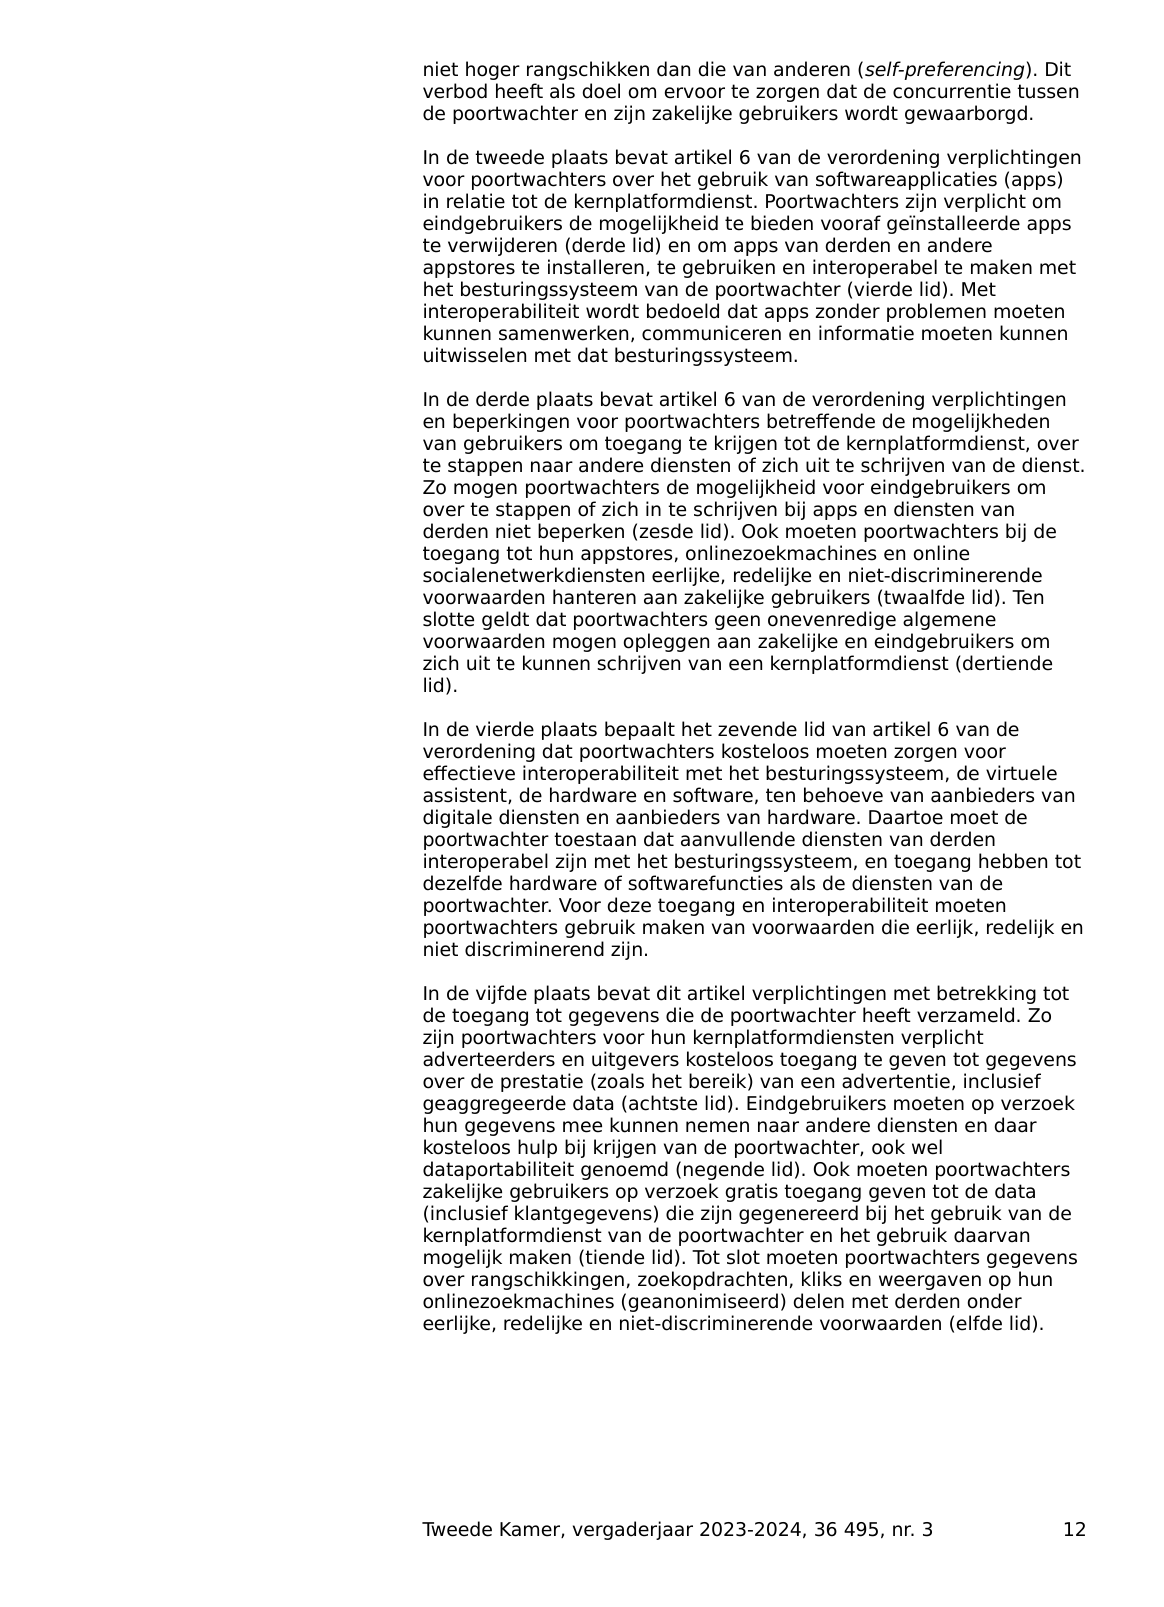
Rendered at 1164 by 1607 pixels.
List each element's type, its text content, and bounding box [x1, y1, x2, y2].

text In de derde plaats bevat artikel 6 van de verordening verplichtingen en beperkingen voor poortwachters betreffende de mogelijkheden van gebruikers om toegang te krijgen tot de kernplatformdienst, over te stappen naar andere diensten of zich uit te schrijven van de dienst. Zo mogen poortwachters de mogelijkheid voor eindgebruikers om over te stappen of zich in te schrijven bij apps en diensten van derden niet beperken (zesde lid). Ook moeten poortwachters bij de toegang tot hun appstores, onlinezoekmachines en online socialenetwerkdiensten eerlijke, redelijke en niet-discriminerende voorwaarden hanteren aan zakelijke gebruikers (twaalfde lid). Ten slotte geldt dat poortwachters geen onevenredige algemene voorwaarden mogen opleggen aan zakelijke en eindgebruikers om zich uit te kunnen schrijven van een kernplatformdienst (dertiende lid). [422, 389, 1087, 697]
text In de vijfde plaats bevat dit artikel verplichtingen met betrekking tot de toegang tot gegevens die de poortwachter heeft verzameld. Zo zijn poortwachters voor hun kernplatformdiensten verplicht adverteerders en uitgevers kosteloos toegang te geven tot gegevens over de prestatie (zoals het bereik) van een advertentie, inclusief geaggregeerde data (achtste lid). Eindgebruikers moeten op verzoek hun gegevens mee kunnen nemen naar andere diensten en daar kosteloos hulp bij krijgen van de poortwachter, ook wel dataportabiliteit genoemd (negende lid). Ook moeten poortwachters zakelijke gebruikers op verzoek gratis toegang geven tot de data (inclusief klantgegevens) die zijn gegenereerd bij het gebruik van de kernplatformdienst van de poortwachter en het gebruik daarvan mogelijk maken (tiende lid). Tot slot moeten poortwachters gegevens over rangschikkingen, zoekopdrachten, kliks en weergaven op hun onlinezoekmachines (geanonimiseerd) delen met derden onder eerlijke, redelijke en niet-discriminerende voorwaarden (elfde lid). [422, 983, 1087, 1335]
text niet hoger rangschikken dan die van anderen (self-preferencing). Dit verbod heeft als doel om ervoor te zorgen dat de concurrentie tussen de poortwachter en zijn zakelijke gebruikers wordt gewaarborgd. [422, 59, 1087, 125]
text In de vierde plaats bepaalt het zevende lid van artikel 6 van de verordening dat poortwachters kosteloos moeten zorgen voor effectieve interoperabiliteit met het besturingssysteem, de virtuele assistent, de hardware en software, ten behoeve van aanbieders van digitale diensten en aanbieders van hardware. Daartoe moet de poortwachter toestaan dat aanvullende diensten van derden interoperabel zijn met het besturingssysteem, en toegang hebben tot dezelfde hardware of softwarefuncties als de diensten van de poortwachter. Voor deze toegang en interoperabiliteit moeten poortwachters gebruik maken van voorwaarden die eerlijk, redelijk en niet discriminerend zijn. [422, 719, 1087, 961]
text In de tweede plaats bevat artikel 6 van de verordening verplichtingen voor poortwachters over het gebruik van softwareapplicaties (apps) in relatie tot de kernplatformdienst. Poortwachters zijn verplicht om eindgebruikers de mogelijkheid te bieden vooraf geïnstalleerde apps te verwijderen (derde lid) en om apps van derden en andere appstores te installeren, te gebruiken en interoperabel te maken met het besturingssysteem van de poortwachter (vierde lid). Met interoperabiliteit wordt bedoeld dat apps zonder problemen moeten kunnen samenwerken, communiceren en informatie moeten kunnen uitwisselen met dat besturingssysteem. [422, 147, 1087, 367]
